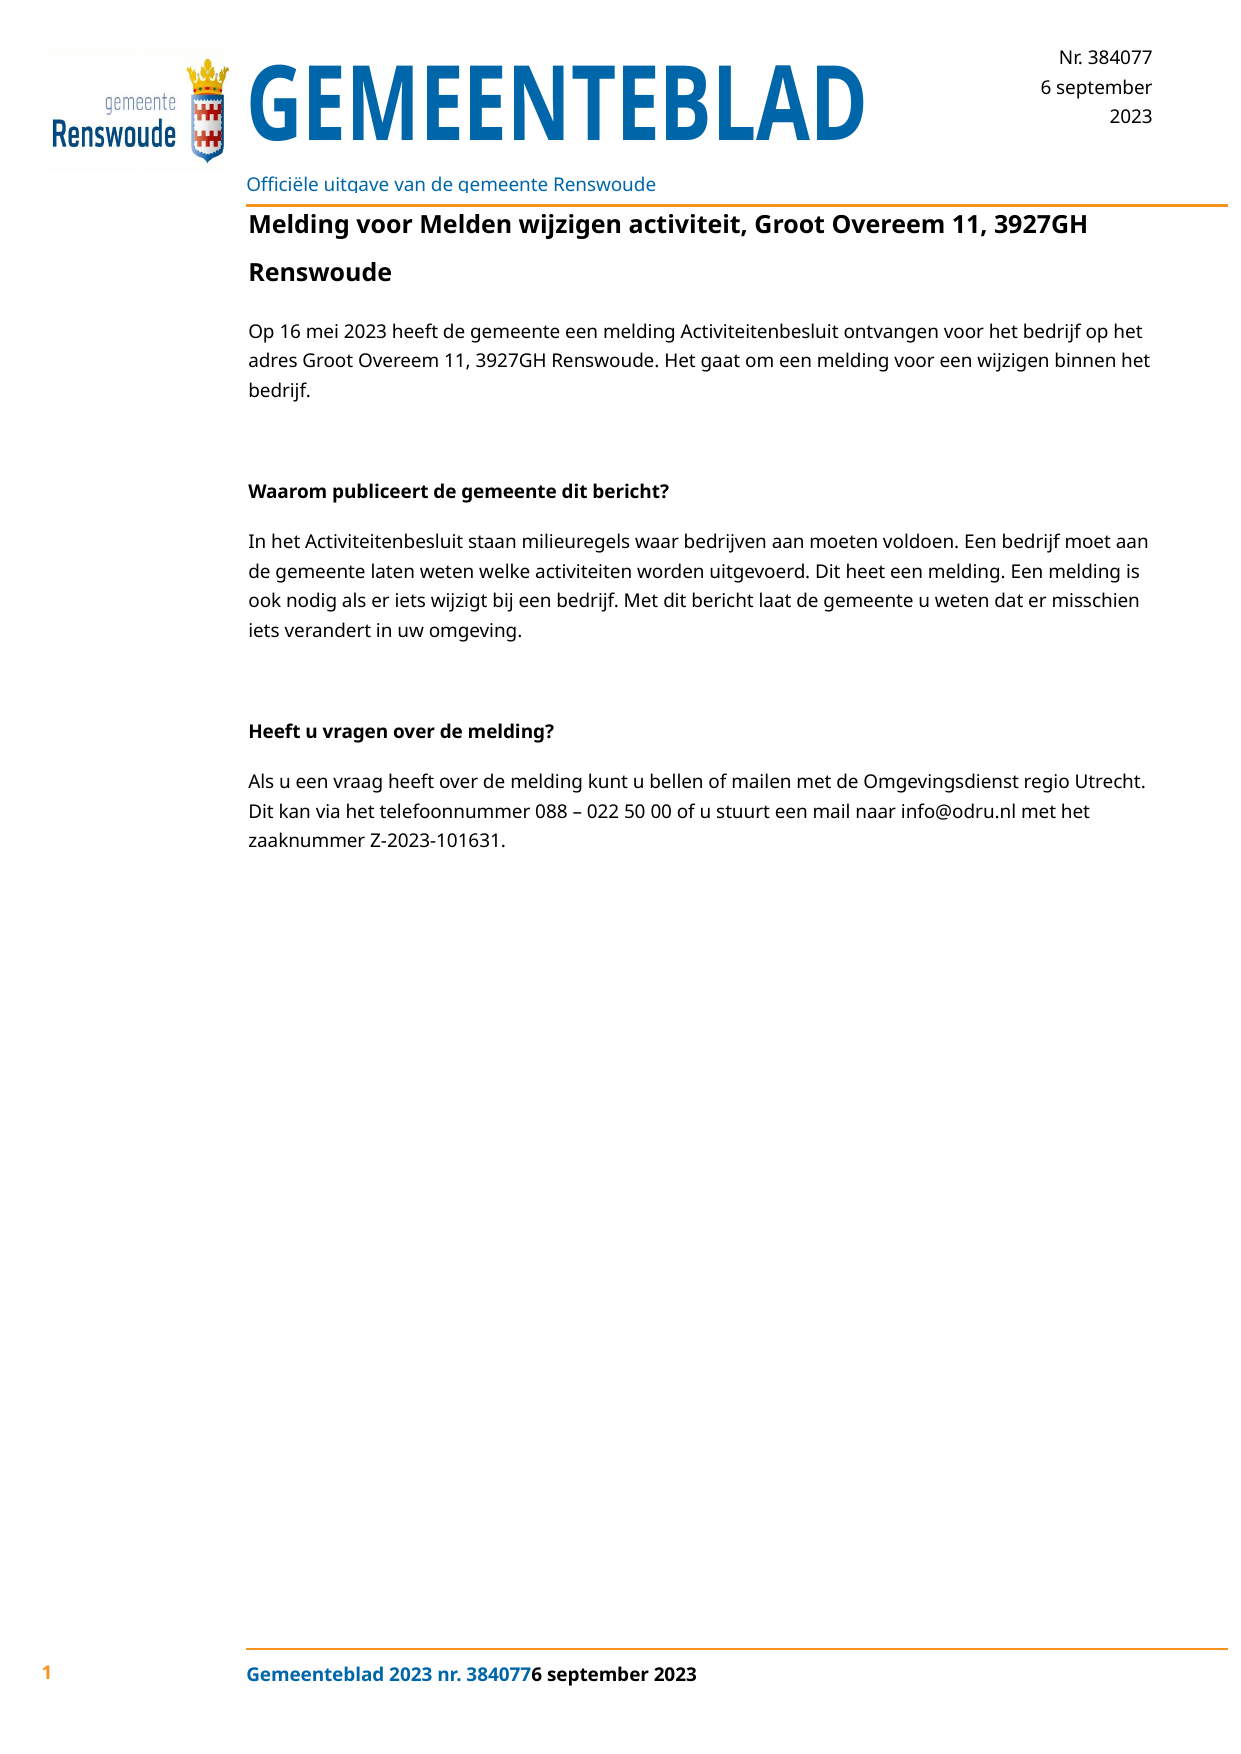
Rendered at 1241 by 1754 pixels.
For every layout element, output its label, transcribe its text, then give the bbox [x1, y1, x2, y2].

picture [41, 47, 231, 172]
text Als u een vraag heeft over de melding kunt u bellen of mailen met de Omgevingsdienst regio Utrecht. Dit kan via het telefoonnummer 088 – 022 50 00 of u stuurt een mail naar info@odru.nl met het zaaknummer Z-2023-101631. [248, 768, 1152, 853]
text Melding voor Melden wijzigen activiteit, Groot Overeem 11, 3927GH Renswoude [248, 207, 1152, 288]
text Op 16 mei 2023 heeft de gemeente een melding Activiteitenbesluit ontvangen voor het bedrijf op het adres Groot Overeem 11, 3927GH Renswoude. Het gaat om een melding voor een wijzigen binnen het bedrijf. [248, 318, 1152, 403]
text In het Activiteitenbesluit staan milieuregels waar bedrijven aan moeten voldoen. Een bedrijf moet aan de gemeente laten weten welke activiteiten worden uitgevoerd. Dit heet een melding. Een melding is ook nodig als er iets wijzigt bij een bedrijf. Met dit bericht laat de gemeente u weten dat er misschien iets verandert in uw omgeving. [248, 528, 1152, 643]
text Heeft u vragen over de melding? [248, 718, 1152, 744]
text Waarom publiceert de gemeente dit bericht? [248, 478, 1152, 504]
